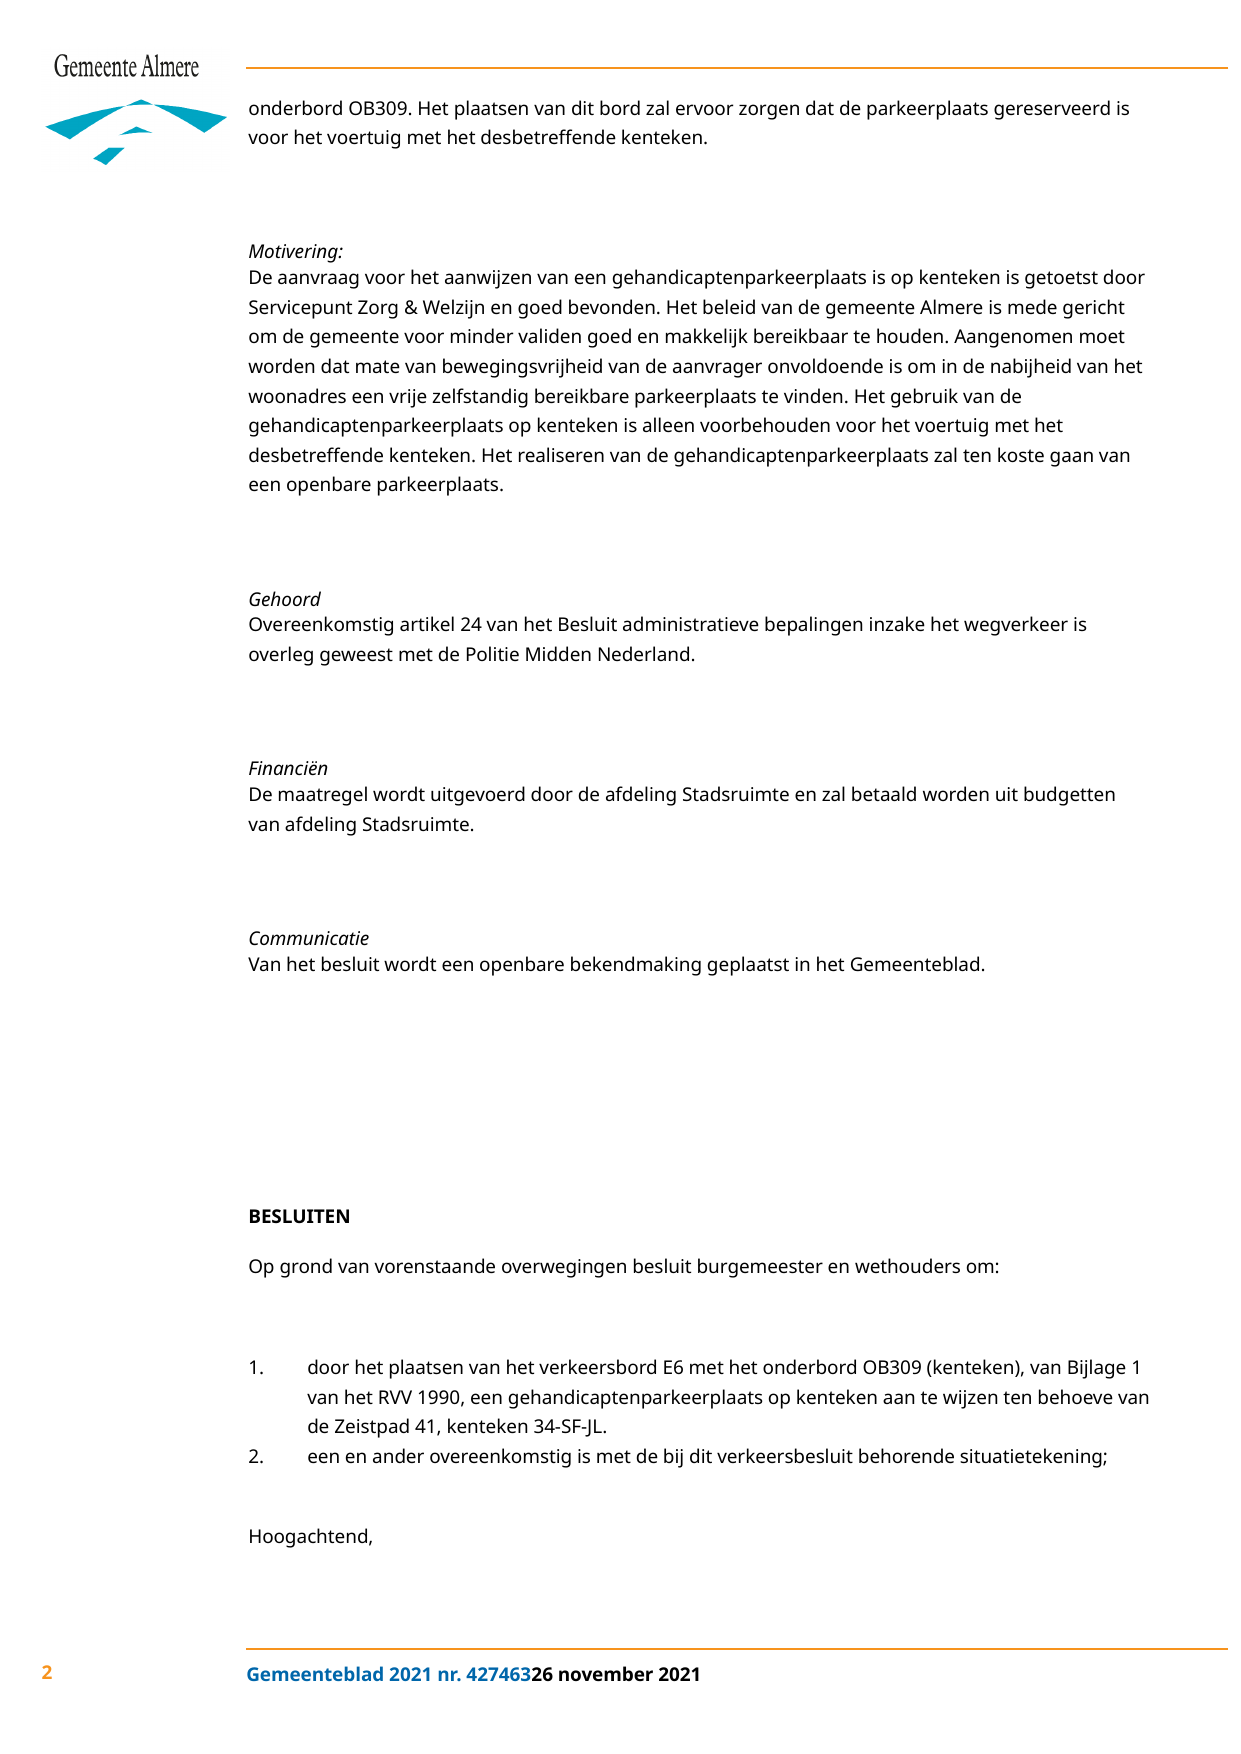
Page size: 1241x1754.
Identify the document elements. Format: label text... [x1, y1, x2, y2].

text Van het besluit wordt een openbare bekendmaking geplaatst in het Gemeenteblad. [248, 951, 1152, 977]
text Communicatie [248, 925, 1152, 951]
picture [41, 47, 231, 172]
text De maatregel wordt uitgevoerd door de afdeling Stadsruimte en zal betaald worden uit budgetten van afdeling Stadsruimte. [248, 781, 1152, 837]
text onderbord OB309. Het plaatsen van dit bord zal ervoor zorgen dat de parkeerplaats gereserveerd is voor het voertuig met het desbetreffende kenteken. [248, 95, 1152, 150]
text De aanvraag voor het aanwijzen van een gehandicaptenparkeerplaats is op kenteken is getoetst door Servicepunt Zorg & Welzijn en goed bevonden. Het beleid van de gemeente Almere is mede gericht om de gemeente voor minder validen goed en makkelijk bereikbaar te houden. Aangenomen moet worden dat mate van bewegingsvrijheid van de aanvrager onvoldoende is om in de nabijheid van het woonadres een vrije zelfstandig bereikbare parkeerplaats te vinden. Het gebruik van de gehandicaptenparkeerplaats op kenteken is alleen voorbehouden voor het voertuig met het desbetreffende kenteken. Het realiseren van de gehandicaptenparkeerplaats zal ten koste gaan van een openbare parkeerplaats. [248, 264, 1152, 497]
text Financiën [248, 756, 1152, 781]
list door het plaatsen van het verkeersbord E6 met het onderbord OB309 (kenteken), van Bijlage 1 van het RVV 1990, een gehandicaptenparkeerplaats op kenteken aan te wijzen ten behoeve van de Zeistpad 41, kenteken 34-SF-JL. [248, 1354, 1152, 1439]
list een en ander overeenkomstig is met de bij dit verkeersbesluit behorende situatietekening; [248, 1443, 1152, 1469]
text Hoogachtend, [248, 1523, 1152, 1549]
text Motivering: [248, 239, 1152, 264]
text Overeenkomstig artikel 24 van het Besluit administratieve bepalingen inzake het wegverkeer is overleg geweest met de Politie Midden Nederland. [248, 612, 1152, 667]
text Gehoord [248, 586, 1152, 612]
text Op grond van vorenstaande overwegingen besluit burgemeester en wethouders om: [248, 1253, 1152, 1279]
text BESLUITEN [248, 1203, 1152, 1229]
